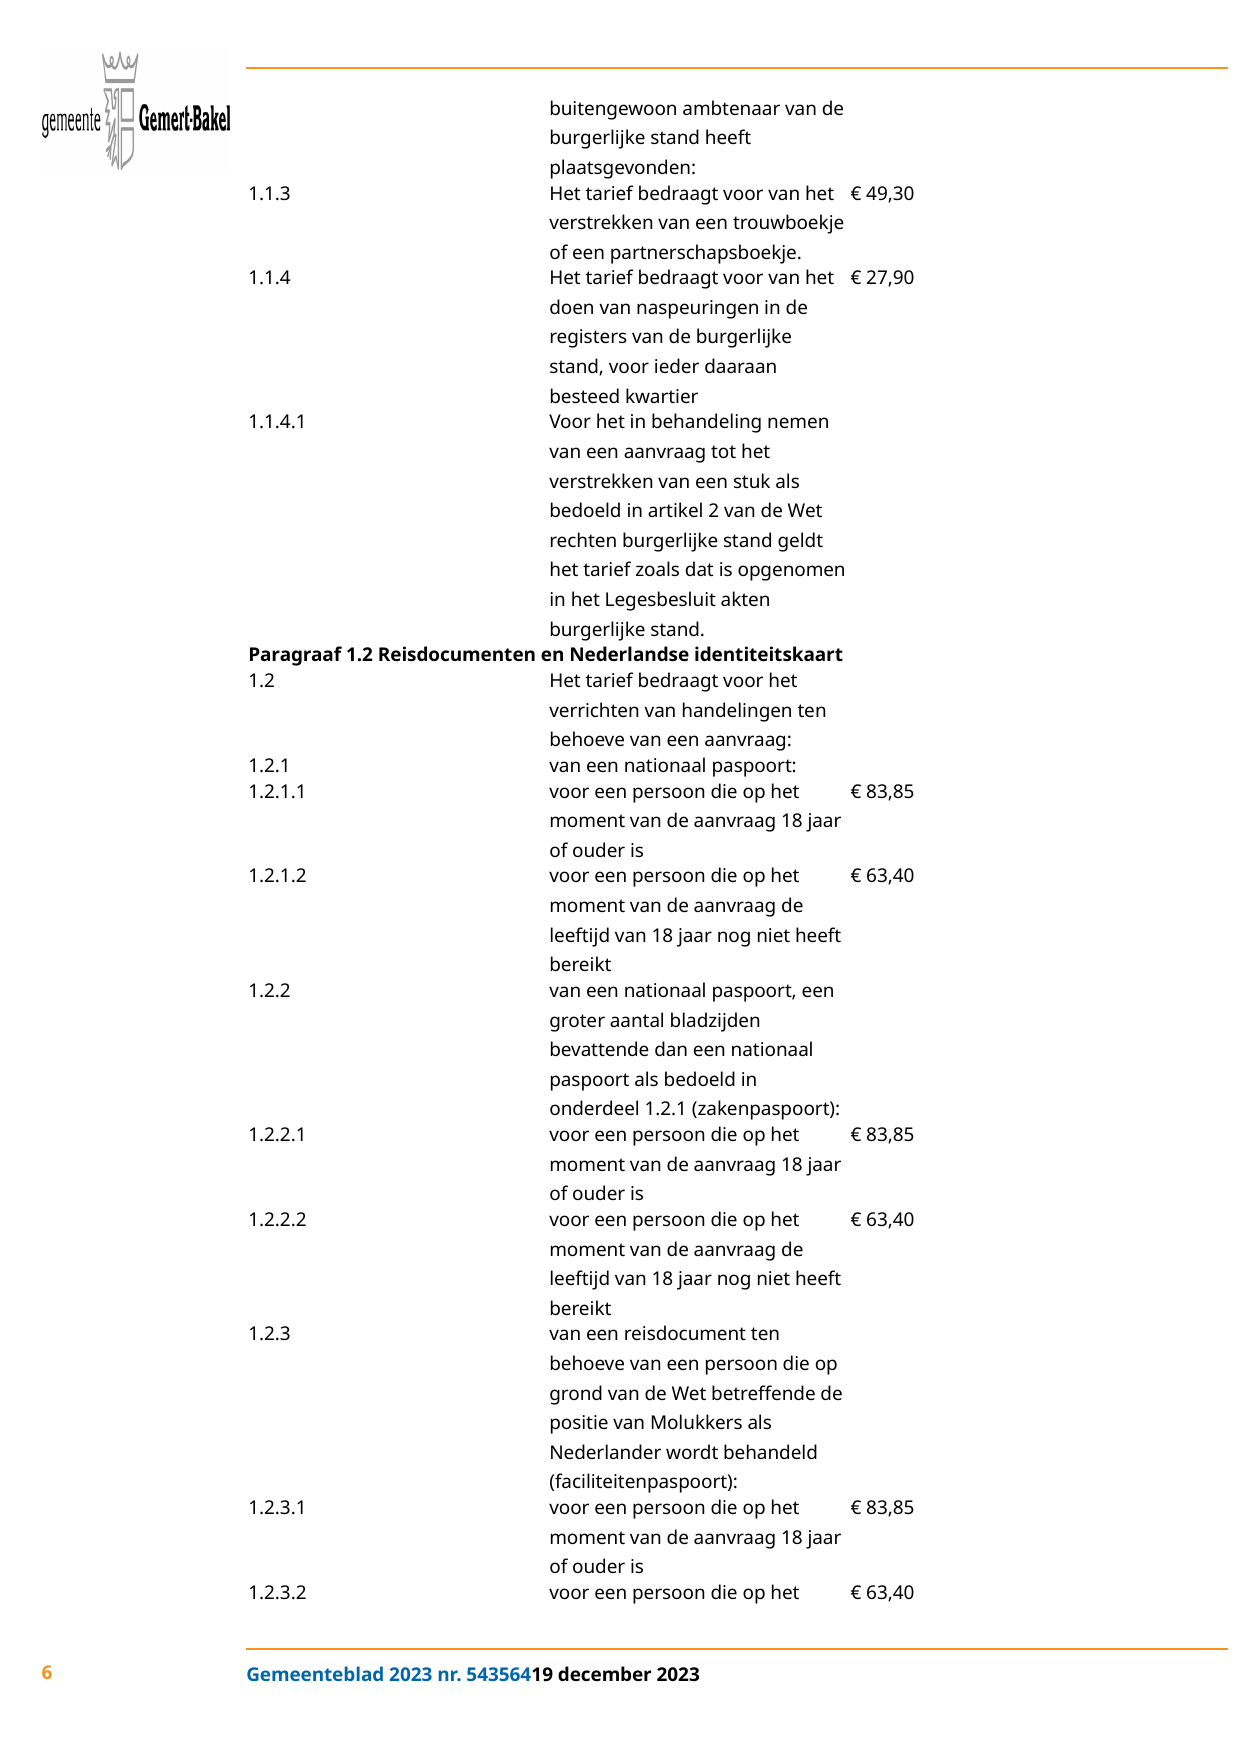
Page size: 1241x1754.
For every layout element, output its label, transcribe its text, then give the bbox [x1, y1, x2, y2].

table_cell Paragraaf 1.2 Reisdocumenten en Nederlandse identiteitskaart [248, 641, 1152, 667]
table_cell € 63,40 [850, 1206, 1152, 1321]
table_cell voor een persoon die op het moment van de aanvraag 18 jaar of ouder is [549, 1494, 850, 1579]
table_cell van een nationaal paspoort: [549, 752, 850, 778]
table_cell [850, 977, 1152, 1121]
table_cell 1.1.4.1 [248, 409, 549, 641]
table_cell € 83,85 [850, 1494, 1152, 1579]
table_cell € 63,40 [850, 1579, 1152, 1605]
table_cell Het tarief bedraagt voor van het doen van naspeuringen in de registers van de burgerlijke stand, voor ieder daaraan besteed kwartier [549, 265, 850, 409]
table_cell 1.2.2.1 [248, 1121, 549, 1206]
table_cell [850, 95, 1152, 180]
table_cell € 63,40 [850, 863, 1152, 977]
table_cell 1.1.4 [248, 265, 549, 409]
table_cell van een reisdocument ten behoeve van een persoon die op grond van de Wet betreffende de positie van Molukkers als Nederlander wordt behandeld (faciliteitenpaspoort): [549, 1321, 850, 1494]
table_cell 1.2 [248, 667, 549, 752]
table_cell 1.2.3 [248, 1321, 549, 1494]
table_cell 1.2.3.2 [248, 1579, 549, 1605]
table_cell 1.2.3.1 [248, 1494, 549, 1579]
table_cell voor een persoon die op het moment van de aanvraag 18 jaar of ouder is [549, 778, 850, 863]
picture [41, 47, 231, 172]
table_cell 1.2.2.2 [248, 1206, 549, 1321]
table_cell € 83,85 [850, 778, 1152, 863]
table_cell [850, 752, 1152, 778]
table_cell 1.2.1 [248, 752, 549, 778]
table_cell voor een persoon die op het moment van de aanvraag de leeftijd van 18 jaar nog niet heeft bereikt [549, 1206, 850, 1321]
table_cell Het tarief bedraagt voor het verrichten van handelingen ten behoeve van een aanvraag: [549, 667, 850, 752]
table_cell € 49,30 [850, 180, 1152, 264]
table_cell [850, 1321, 1152, 1494]
table_cell € 27,90 [850, 265, 1152, 409]
table_cell van een nationaal paspoort, een groter aantal bladzijden bevattende dan een nationaal paspoort als bedoeld in onderdeel 1.2.1 (zakenpaspoort): [549, 977, 850, 1121]
table_cell [850, 667, 1152, 752]
table_cell 1.2.1.2 [248, 863, 549, 977]
table_cell [248, 95, 549, 180]
table_cell 1.1.3 [248, 180, 549, 264]
table_cell Het tarief bedraagt voor van het verstrekken van een trouwboekje of een partnerschapsboekje. [549, 180, 850, 264]
table_cell voor een persoon die op het [549, 1579, 850, 1605]
table_cell Voor het in behandeling nemen van een aanvraag tot het verstrekken van een stuk als bedoeld in artikel 2 van de Wet rechten burgerlijke stand geldt het tarief zoals dat is opgenomen in het Legesbesluit akten burgerlijke stand. [549, 409, 850, 641]
table_cell 1.2.2 [248, 977, 549, 1121]
table_cell [850, 409, 1152, 641]
table_cell 1.2.1.1 [248, 778, 549, 863]
table_cell € 83,85 [850, 1121, 1152, 1206]
table_cell voor een persoon die op het moment van de aanvraag de leeftijd van 18 jaar nog niet heeft bereikt [549, 863, 850, 977]
table_cell buitengewoon ambtenaar van de burgerlijke stand heeft plaatsgevonden: [549, 95, 850, 180]
table_cell voor een persoon die op het moment van de aanvraag 18 jaar of ouder is [549, 1121, 850, 1206]
